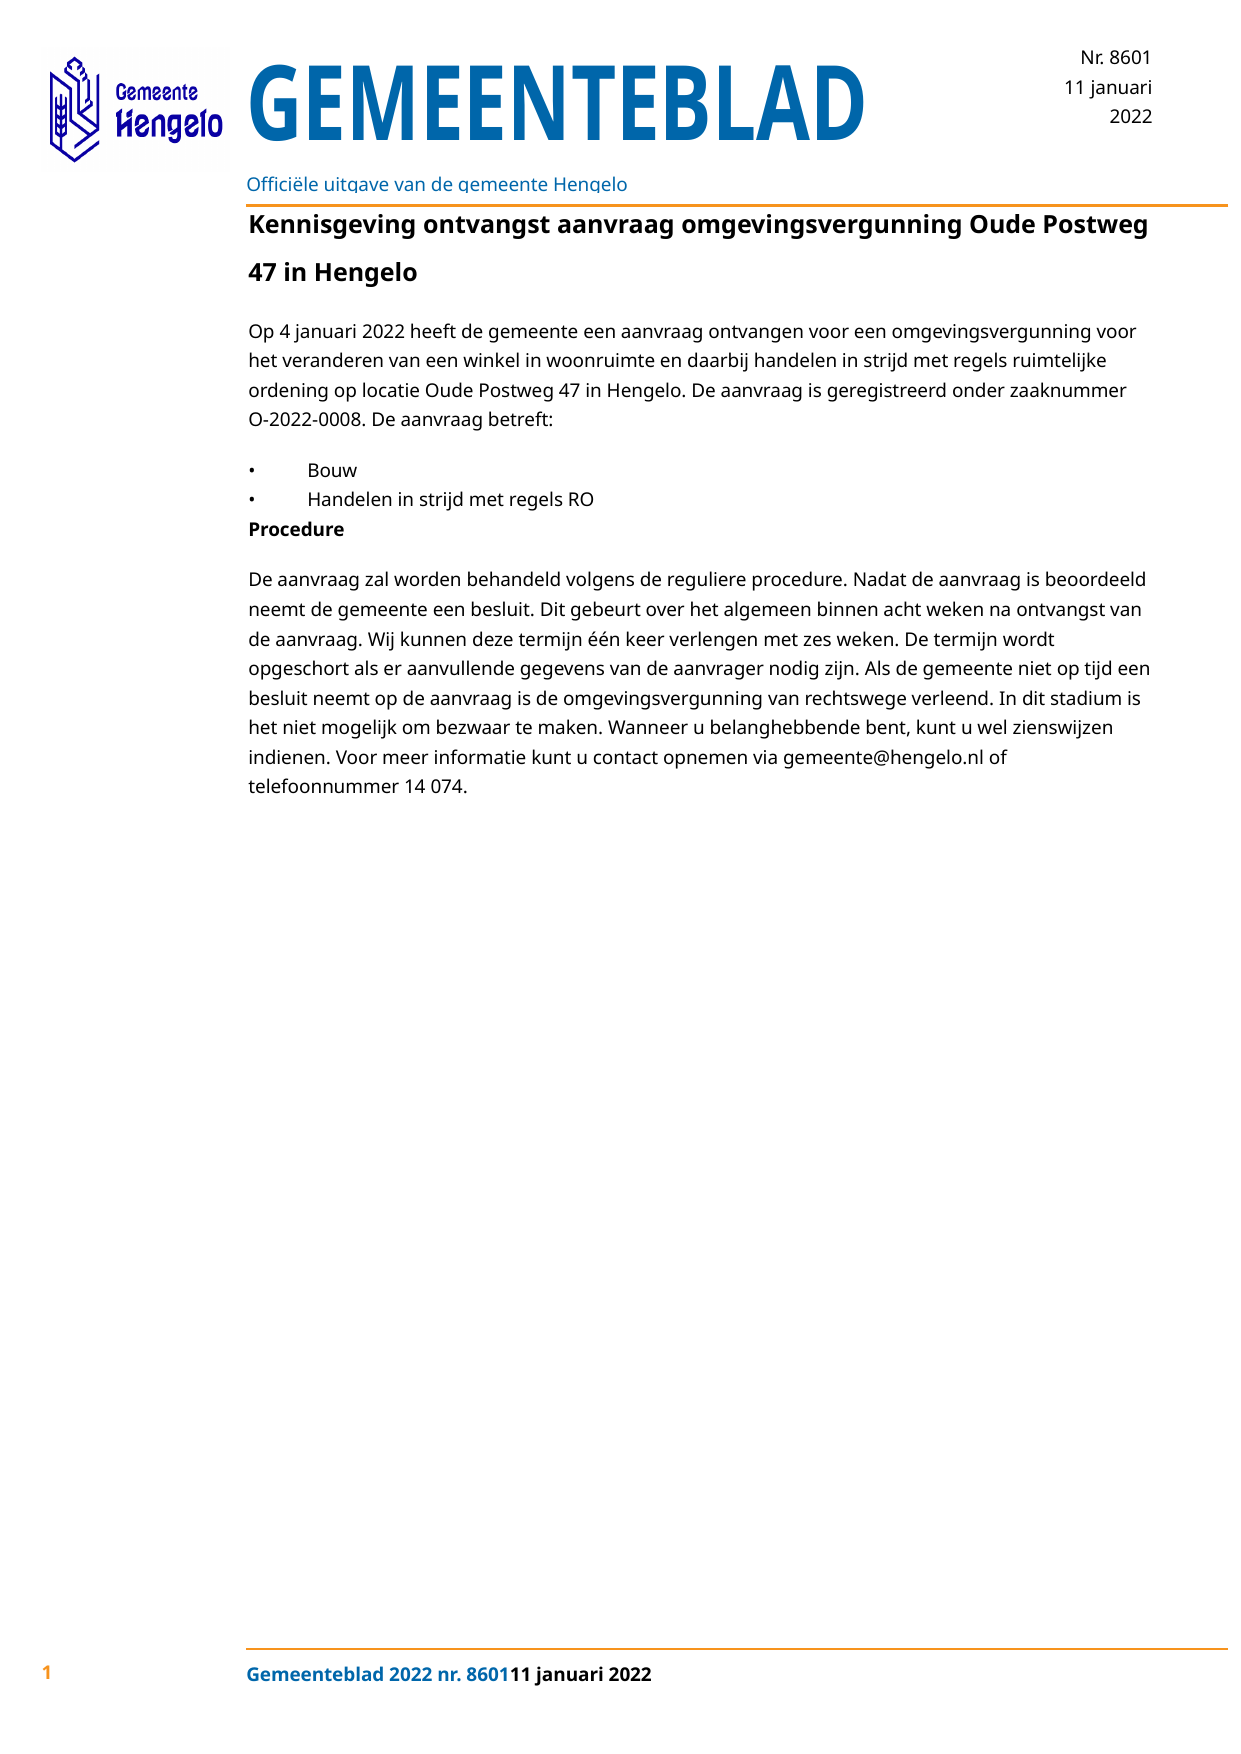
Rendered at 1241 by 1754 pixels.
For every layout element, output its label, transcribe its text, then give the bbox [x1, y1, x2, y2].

list Handelen in strijd met regels RO [248, 487, 1152, 512]
text Kennisgeving ontvangst aanvraag omgevingsvergunning Oude Postweg 47 in Hengelo [248, 207, 1152, 288]
list Bouw [248, 457, 1152, 483]
text De aanvraag zal worden behandeld volgens de reguliere procedure. Nadat de aanvraag is beoordeeld neemt de gemeente een besluit. Dit gebeurt over het algemeen binnen acht weken na ontvangst van de aanvraag. Wij kunnen deze termijn één keer verlengen met zes weken. De termijn wordt opgeschort als er aanvullende gegevens van de aanvrager nodig zijn. Als de gemeente niet op tijd een besluit neemt op de aanvraag is de omgevingsvergunning van rechtswege verleend. In dit stadium is het niet mogelijk om bezwaar te maken. Wanneer u belanghebbende bent, kunt u wel zienswijzen indienen. Voor meer informatie kunt u contact opnemen via gemeente@hengelo.nl of telefoonnummer 14 074. [248, 567, 1152, 799]
text Procedure [248, 516, 1152, 542]
text Op 4 januari 2022 heeft de gemeente een aanvraag ontvangen voor een omgevingsvergunning voor het veranderen van een winkel in woonruimte en daarbij handelen in strijd met regels ruimtelijke ordening op locatie Oude Postweg 47 in Hengelo. De aanvraag is geregistreerd onder zaaknummer O-2022-0008. De aanvraag betreft: [248, 318, 1152, 432]
picture [41, 47, 231, 172]
